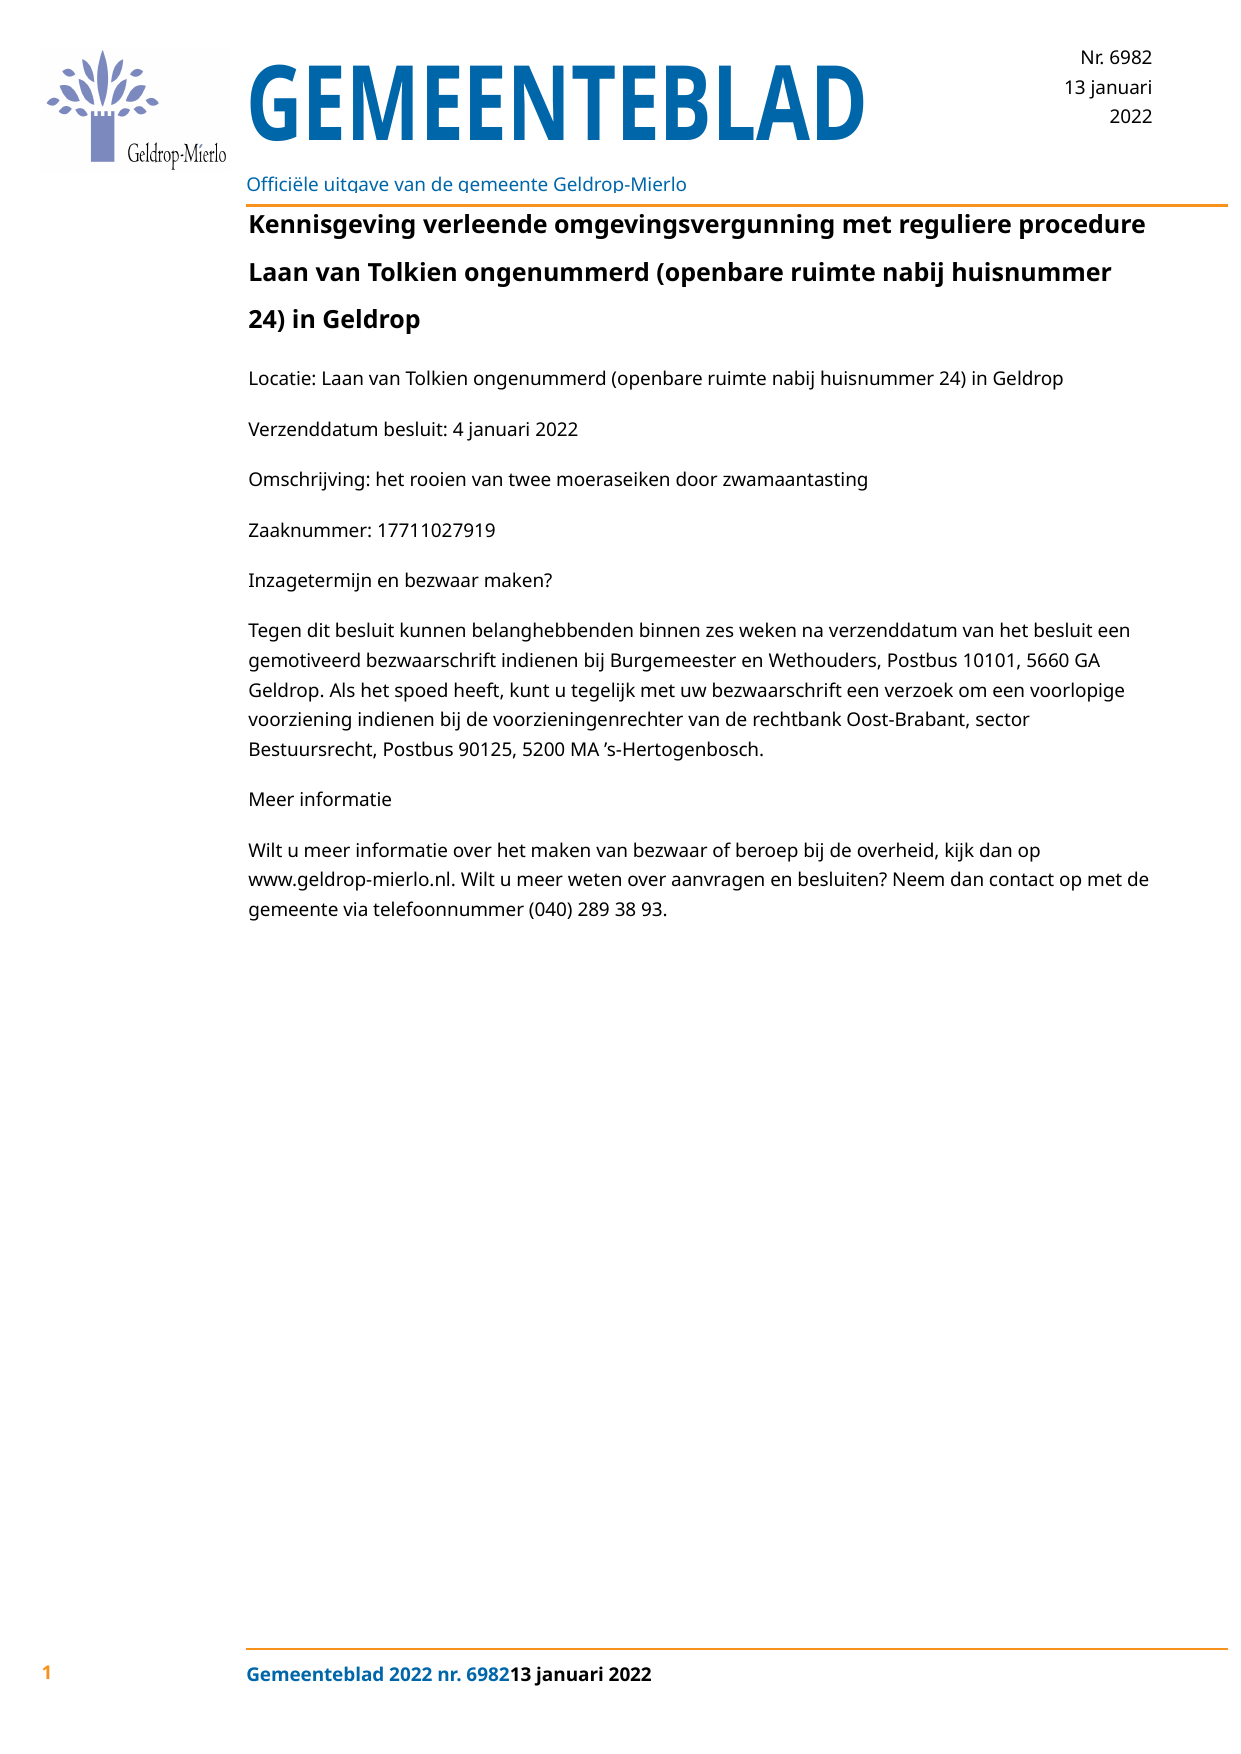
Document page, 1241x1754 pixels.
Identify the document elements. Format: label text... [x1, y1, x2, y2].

picture [41, 47, 231, 172]
text Locatie: Laan van Tolkien ongenummerd (openbare ruimte nabij huisnummer 24) in Geldrop [248, 366, 1152, 391]
text Verzenddatum besluit: 4 januari 2022 [248, 416, 1152, 442]
text Meer informatie [248, 786, 1152, 812]
text Zaaknummer: 17711027919 [248, 517, 1152, 542]
text Tegen dit besluit kunnen belanghebbenden binnen zes weken na verzenddatum van het besluit een gemotiveerd bezwaarschrift indienen bij Burgemeester en Wethouders, Postbus 10101, 5660 GA Geldrop. Als het spoed heeft, kunt u tegelijk met uw bezwaarschrift een verzoek om een voorlopige voorziening indienen bij de voorzieningenrechter van de rechtbank Oost-Brabant, sector Bestuursrecht, Postbus 90125, 5200 MA ’s-Hertogenbosch. [248, 618, 1152, 762]
text Wilt u meer informatie over het maken van bezwaar of beroep bij de overheid, kijk dan op www.geldrop-mierlo.nl. Wilt u meer weten over aanvragen en besluiten? Neem dan contact op met de gemeente via telefoonnummer (040) 289 38 93. [248, 837, 1152, 922]
text Kennisgeving verleende omgevingsvergunning met reguliere procedure Laan van Tolkien ongenummerd (openbare ruimte nabij huisnummer 24) in Geldrop [248, 207, 1152, 336]
text Omschrijving: het rooien van twee moeraseiken door zwamaantasting [248, 466, 1152, 492]
text Inzagetermijn en bezwaar maken? [248, 567, 1152, 593]
